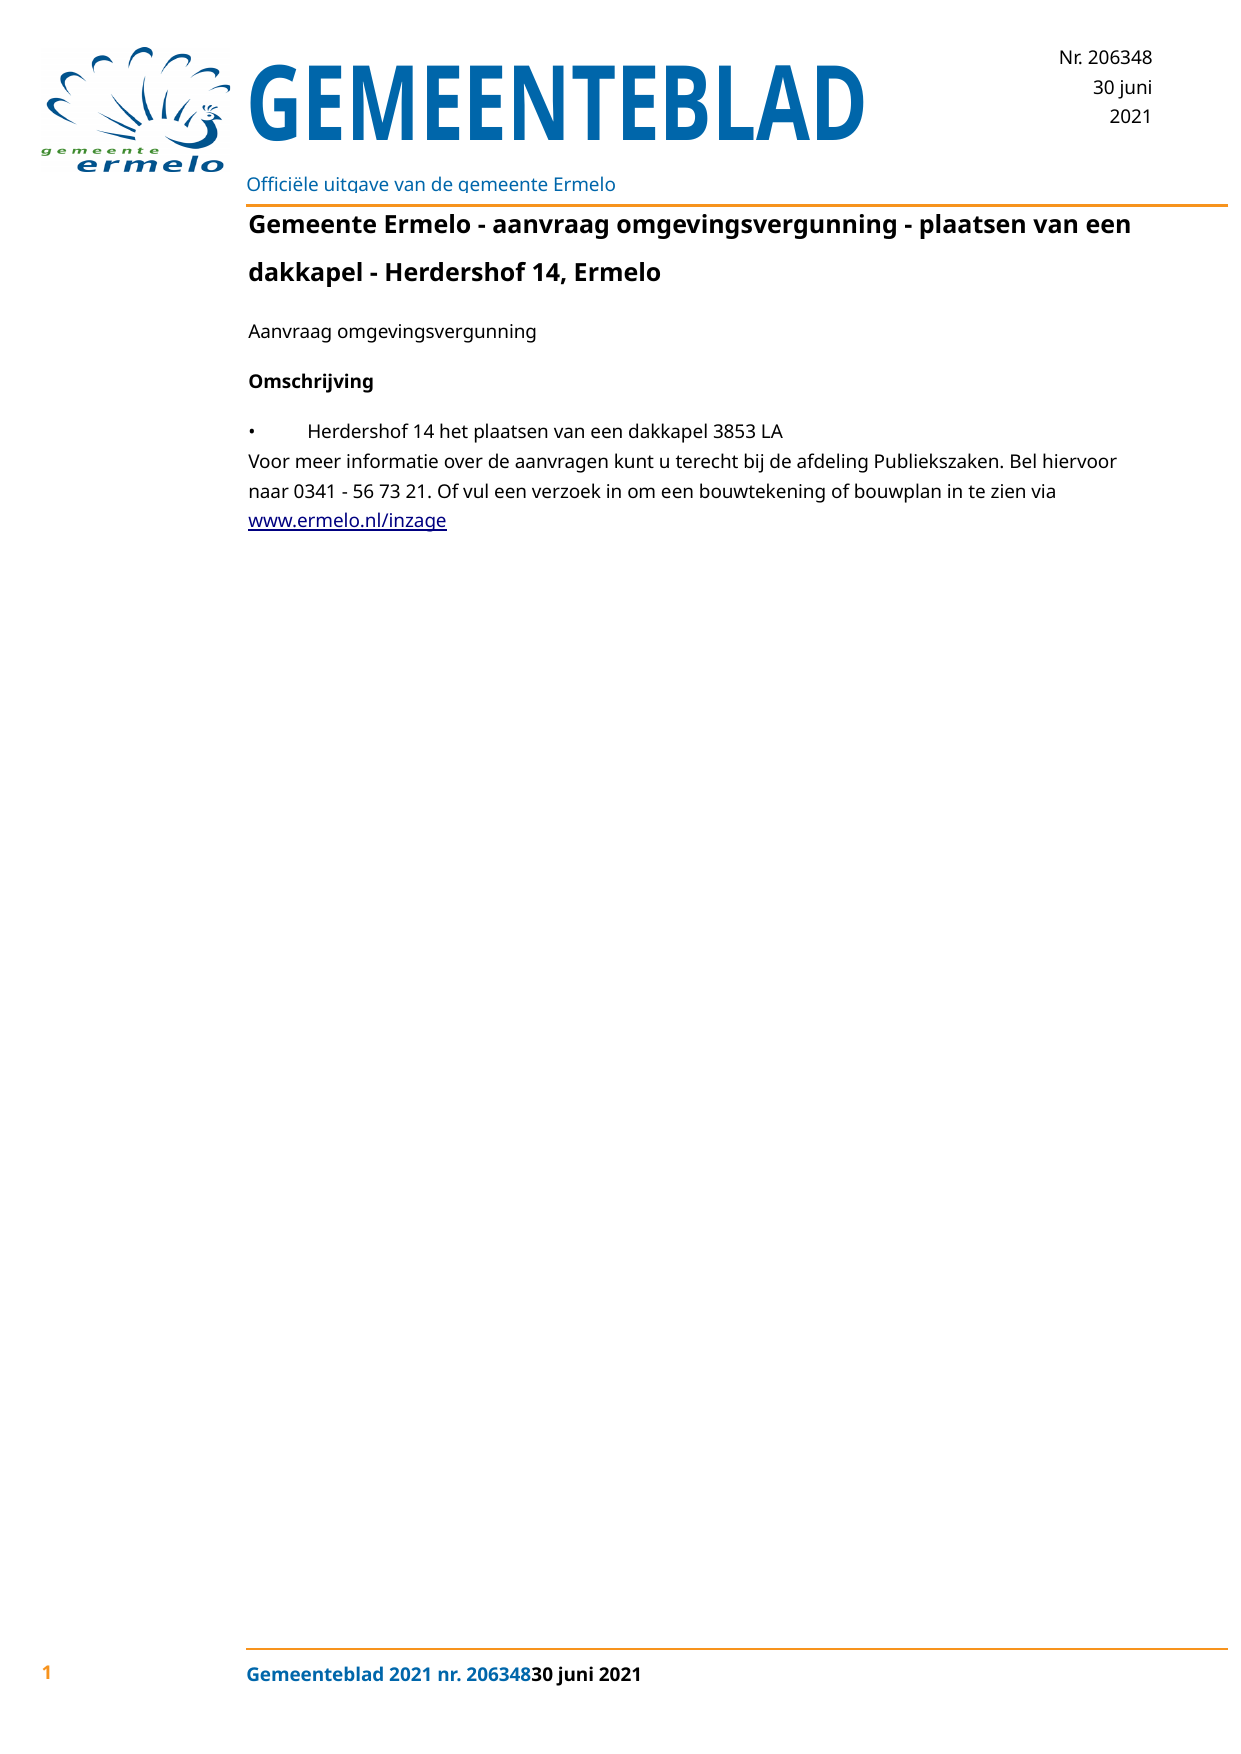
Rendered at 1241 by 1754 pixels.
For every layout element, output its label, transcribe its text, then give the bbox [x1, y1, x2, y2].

picture [41, 47, 231, 172]
list Herdershof 14 het plaatsen van een dakkapel 3853 LA [248, 419, 1152, 444]
text Voor meer informatie over de aanvragen kunt u terecht bij de afdeling Publiekszaken. Bel hiervoor naar 0341 - 56 73 21. Of vul een verzoek in om een bouwtekening of bouwplan in te zien via www.ermelo.nl/inzage [248, 448, 1152, 533]
text Omschrijving [248, 368, 1152, 394]
text Gemeente Ermelo - aanvraag omgevingsvergunning - plaatsen van een dakkapel - Herdershof 14, Ermelo [248, 207, 1152, 288]
text Aanvraag omgevingsvergunning [248, 318, 1152, 344]
